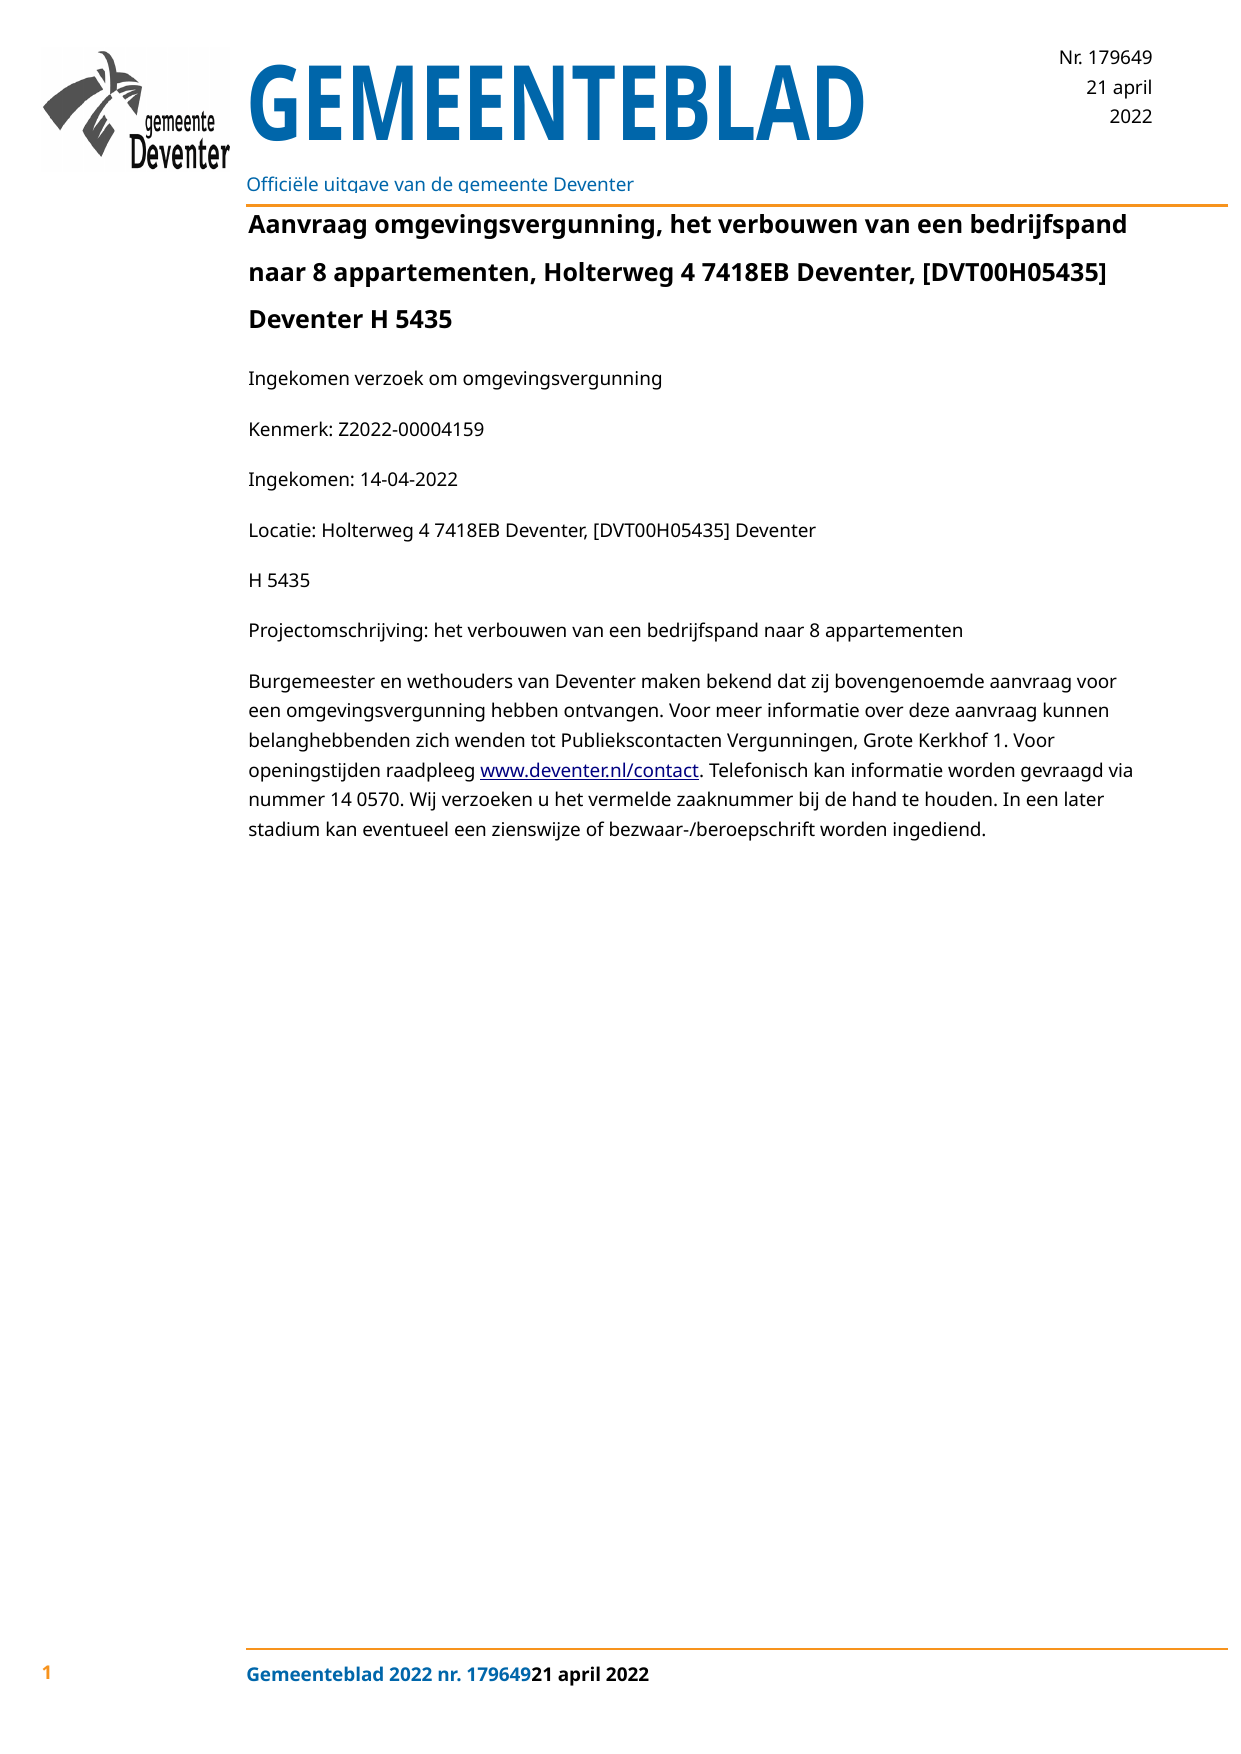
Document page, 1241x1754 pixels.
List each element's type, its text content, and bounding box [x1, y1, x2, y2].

text H 5435 [248, 567, 1152, 593]
text Burgemeester en wethouders van Deventer maken bekend dat zij bovengenoemde aanvraag voor een omgevingsvergunning hebben ontvangen. Voor meer informatie over deze aanvraag kunnen belanghebbenden zich wenden tot Publiekscontacten Vergunningen, Grote Kerkhof 1. Voor openingstijden raadpleeg www.deventer.nl/contact. Telefonisch kan informatie worden gevraagd via nummer 14 0570. Wij verzoeken u het vermelde zaaknummer bij de hand te houden. In een later stadium kan eventueel een zienswijze of bezwaar-/beroepschrift worden ingediend. [248, 668, 1152, 842]
text Aanvraag omgevingsvergunning, het verbouwen van een bedrijfspand naar 8 appartementen, Holterweg 4 7418EB Deventer, [DVT00H05435] Deventer H 5435 [248, 207, 1152, 336]
text Ingekomen verzoek om omgevingsvergunning [248, 366, 1152, 391]
text Kenmerk: Z2022-00004159 [248, 416, 1152, 442]
text Ingekomen: 14-04-2022 [248, 466, 1152, 492]
text Locatie: Holterweg 4 7418EB Deventer, [DVT00H05435] Deventer [248, 517, 1152, 542]
text Projectomschrijving: het verbouwen van een bedrijfspand naar 8 appartementen [248, 618, 1152, 643]
picture [41, 47, 231, 172]
